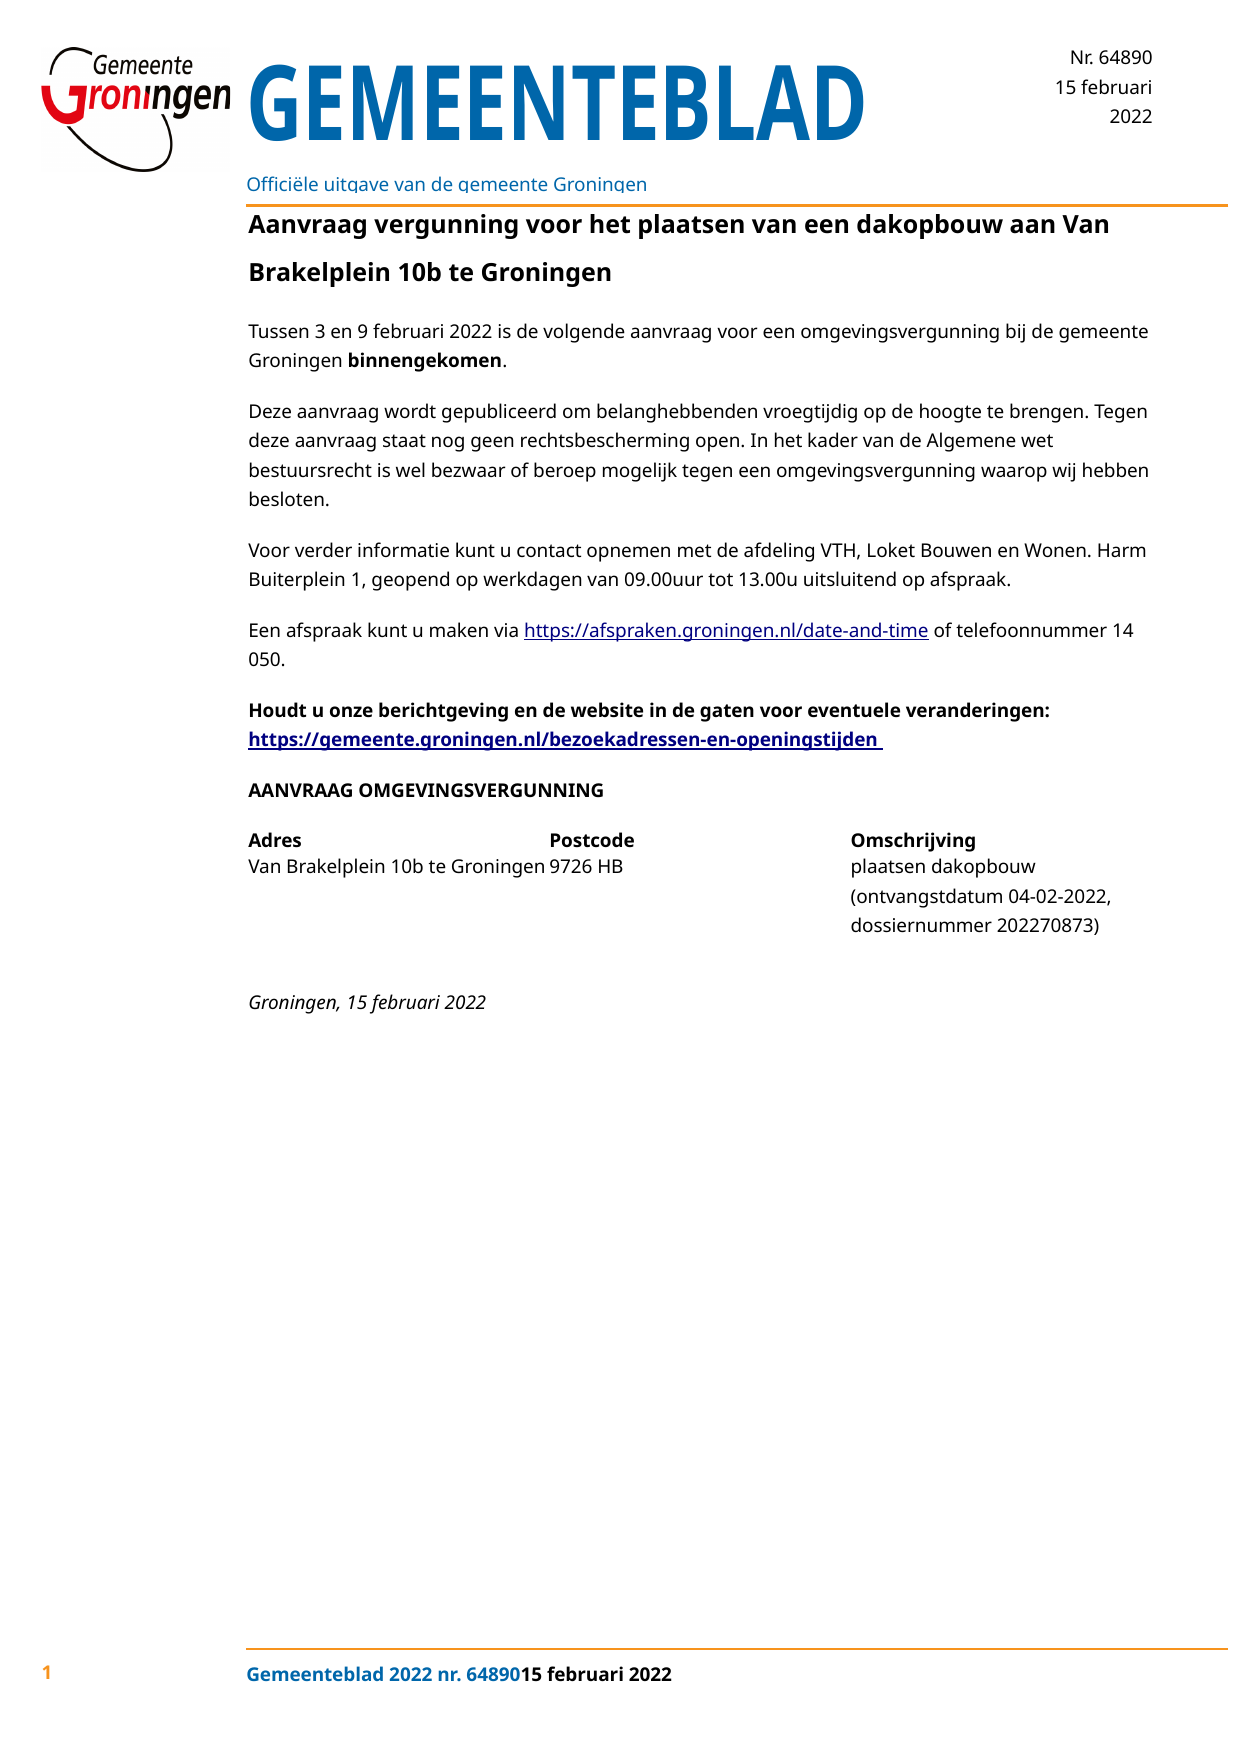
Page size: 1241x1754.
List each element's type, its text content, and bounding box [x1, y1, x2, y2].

text Groningen, 15 februari 2022 [248, 989, 1152, 1015]
text Een afspraak kunt u maken via https://afspraken.groningen.nl/date-and-time of telefoonnummer 14 050. [248, 617, 1152, 672]
text AANVRAAG OMGEVINGSVERGUNNING [248, 777, 1152, 803]
table_header Adres [248, 828, 549, 853]
text Tussen 3 en 9 februari 2022 is de volgende aanvraag voor een omgevingsvergunning bij de gemeente Groningen binnengekomen. [248, 318, 1152, 373]
text Houdt u onze berichtgeving en de website in de gaten voor eventuele veranderingen: https://gemeente.groningen.nl/bezoekadressen-en-openingstijden [248, 697, 1152, 752]
text Voor verder informatie kunt u contact opnemen met de afdeling VTH, Loket Bouwen en Wonen. Harm Buiterplein 1, geopend op werkdagen van 09.00uur tot 13.00u uitsluitend op afspraak. [248, 537, 1152, 592]
text Aanvraag vergunning voor het plaatsen van een dakopbouw aan Van Brakelplein 10b te Groningen [248, 207, 1152, 288]
table_cell 9726 HB [549, 853, 850, 938]
text Deze aanvraag wordt gepubliceerd om belanghebbenden vroegtijdig op de hoogte te brengen. Tegen deze aanvraag staat nog geen rechtsbescherming open. In het kader van de Algemene wet bestuursrecht is wel bezwaar of beroep mogelijk tegen een omgevingsvergunning waarop wij hebben besloten. [248, 398, 1152, 512]
table_cell plaatsen dakopbouw (ontvangstdatum 04-02-2022, dossiernummer 202270873) [850, 853, 1152, 938]
table_cell Van Brakelplein 10b te Groningen [248, 853, 549, 938]
table_header Omschrijving [850, 828, 1152, 853]
table_header Postcode [549, 828, 850, 853]
picture [41, 47, 231, 172]
